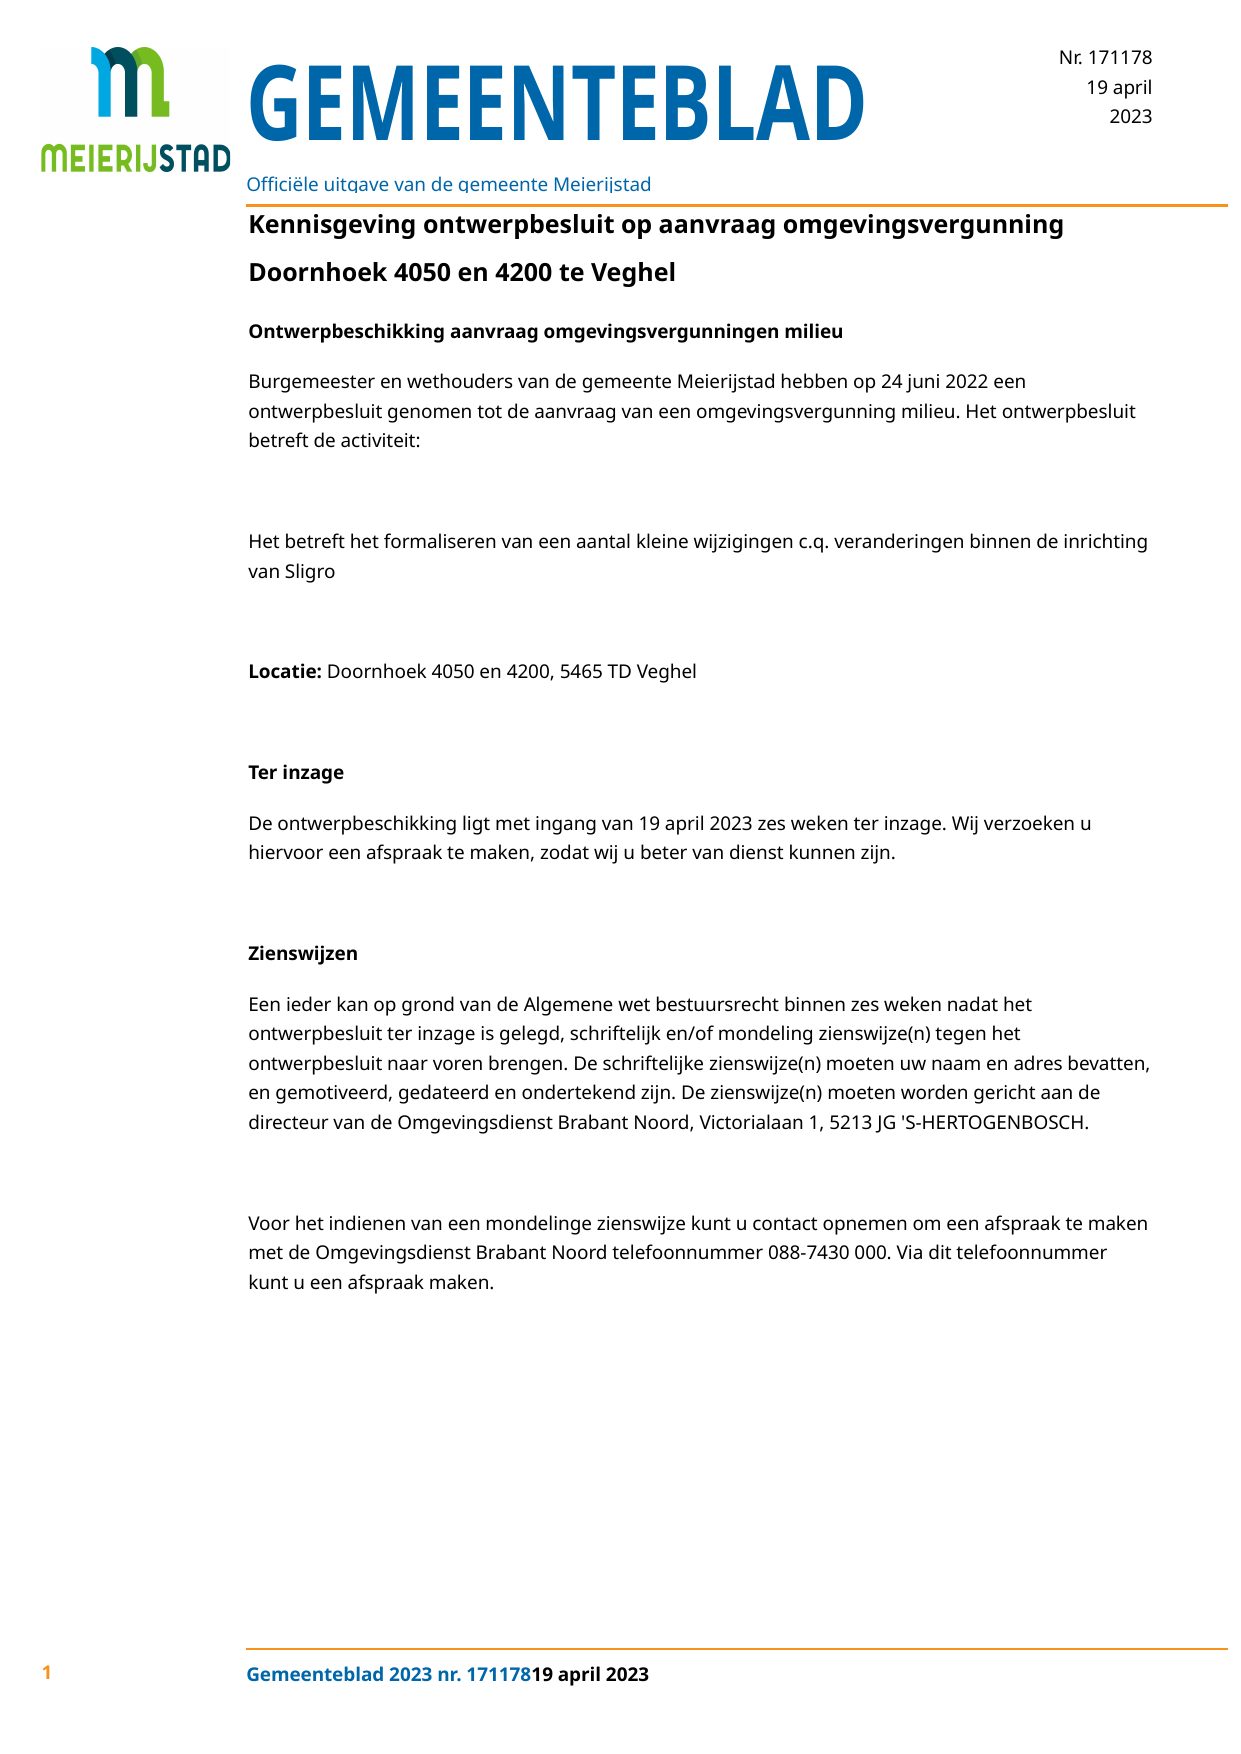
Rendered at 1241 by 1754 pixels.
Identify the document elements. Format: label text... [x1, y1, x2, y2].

text Ter inzage [248, 759, 1152, 785]
text De ontwerpbeschikking ligt met ingang van 19 april 2023 zes weken ter inzage. Wij verzoeken u hiervoor een afspraak te maken, zodat wij u beter van dienst kunnen zijn. [248, 810, 1152, 865]
text Locatie: Doornhoek 4050 en 4200, 5465 TD Veghel [248, 659, 1152, 684]
text Zienswijzen [248, 940, 1152, 966]
text Ontwerpbeschikking aanvraag omgevingsvergunningen milieu [248, 318, 1152, 344]
text Het betreft het formaliseren van een aantal kleine wijzigingen c.q. veranderingen binnen de inrichting van Sligro [248, 528, 1152, 584]
picture [41, 47, 231, 172]
text Burgemeester en wethouders van de gemeente Meierijstad hebben op 24 juni 2022 een ontwerpbesluit genomen tot de aanvraag van een omgevingsvergunning milieu. Het ontwerpbesluit betreft de activiteit: [248, 368, 1152, 453]
text Kennisgeving ontwerpbesluit op aanvraag omgevingsvergunning Doornhoek 4050 en 4200 te Veghel [248, 207, 1152, 288]
text Voor het indienen van een mondelinge zienswijze kunt u contact opnemen om een afspraak te maken met de Omgevingsdienst Brabant Noord telefoonnummer 088-7430 000. Via dit telefoonnummer kunt u een afspraak maken. [248, 1210, 1152, 1295]
text Een ieder kan op grond van de Algemene wet bestuursrecht binnen zes weken nadat het ontwerpbesluit ter inzage is gelegd, schriftelijk en/of mondeling zienswijze(n) tegen het ontwerpbesluit naar voren brengen. De schriftelijke zienswijze(n) moeten uw naam en adres bevatten, en gemotiveerd, gedateerd en ondertekend zijn. De zienswijze(n) moeten worden gericht aan de directeur van de Omgevingsdienst Brabant Noord, Victorialaan 1, 5213 JG 'S-HERTOGENBOSCH. [248, 991, 1152, 1135]
